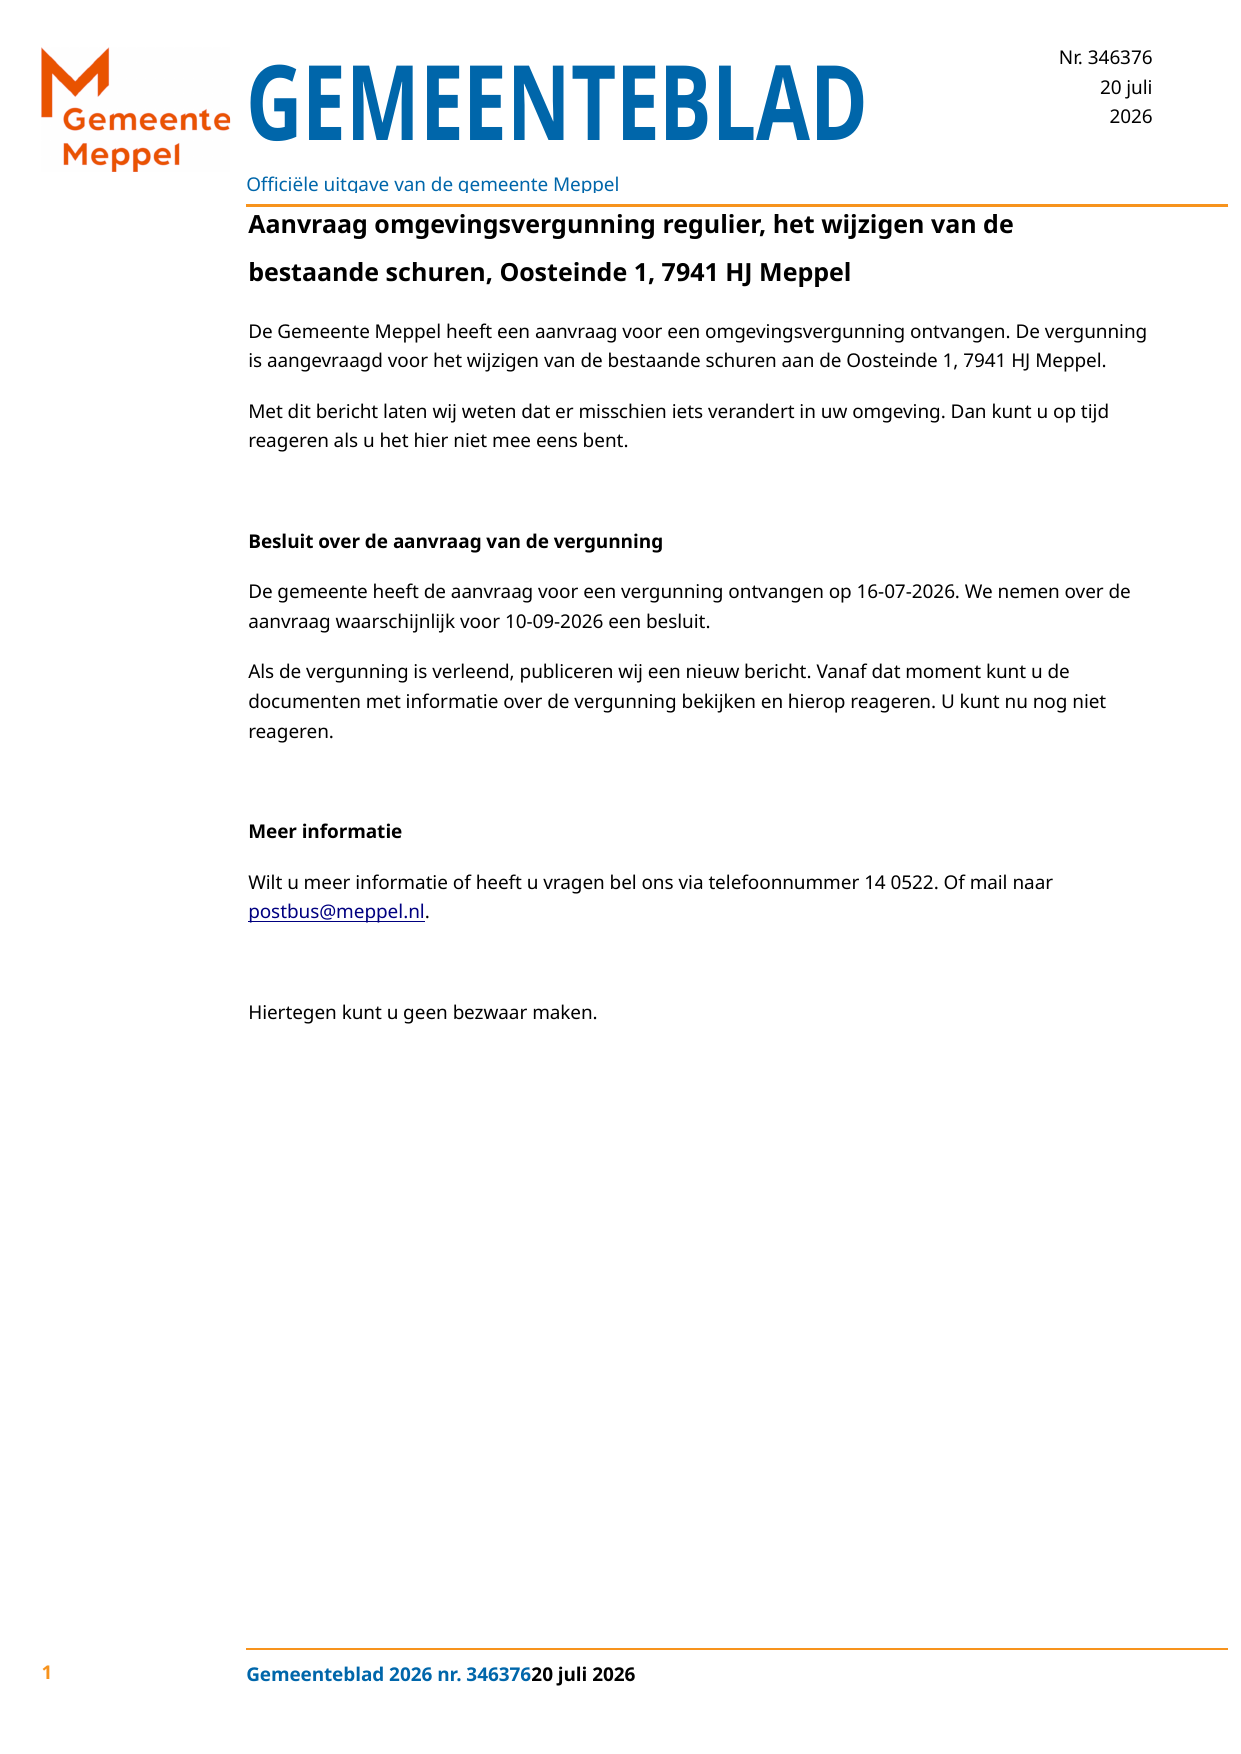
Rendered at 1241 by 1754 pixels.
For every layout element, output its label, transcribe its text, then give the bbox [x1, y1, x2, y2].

text Wilt u meer informatie of heeft u vragen bel ons via telefoonnummer 14 0522. Of mail naar postbus@meppel.nl. [248, 869, 1152, 924]
text De Gemeente Meppel heeft een aanvraag voor een omgevingsvergunning ontvangen. De vergunning is aangevraagd voor het wijzigen van de bestaande schuren aan de Oosteinde 1, 7941 HJ Meppel. [248, 318, 1152, 373]
text Als de vergunning is verleend, publiceren wij een nieuw bericht. Vanaf dat moment kunt u de documenten met informatie over de vergunning bekijken en hierop reageren. U kunt nu nog niet reageren. [248, 659, 1152, 744]
text Hiertegen kunt u geen bezwaar maken. [248, 999, 1152, 1025]
picture [41, 47, 231, 172]
text Meer informatie [248, 819, 1152, 844]
text Besluit over de aanvraag van de vergunning [248, 528, 1152, 554]
text Met dit bericht laten wij weten dat er misschien iets verandert in uw omgeving. Dan kunt u op tijd reageren als u het hier niet mee eens bent. [248, 398, 1152, 453]
text De gemeente heeft de aanvraag voor een vergunning ontvangen op 16-07-2026. We nemen over de aanvraag waarschijnlijk voor 10-09-2026 een besluit. [248, 579, 1152, 634]
text Aanvraag omgevingsvergunning regulier, het wijzigen van de bestaande schuren, Oosteinde 1, 7941 HJ Meppel [248, 207, 1152, 288]
